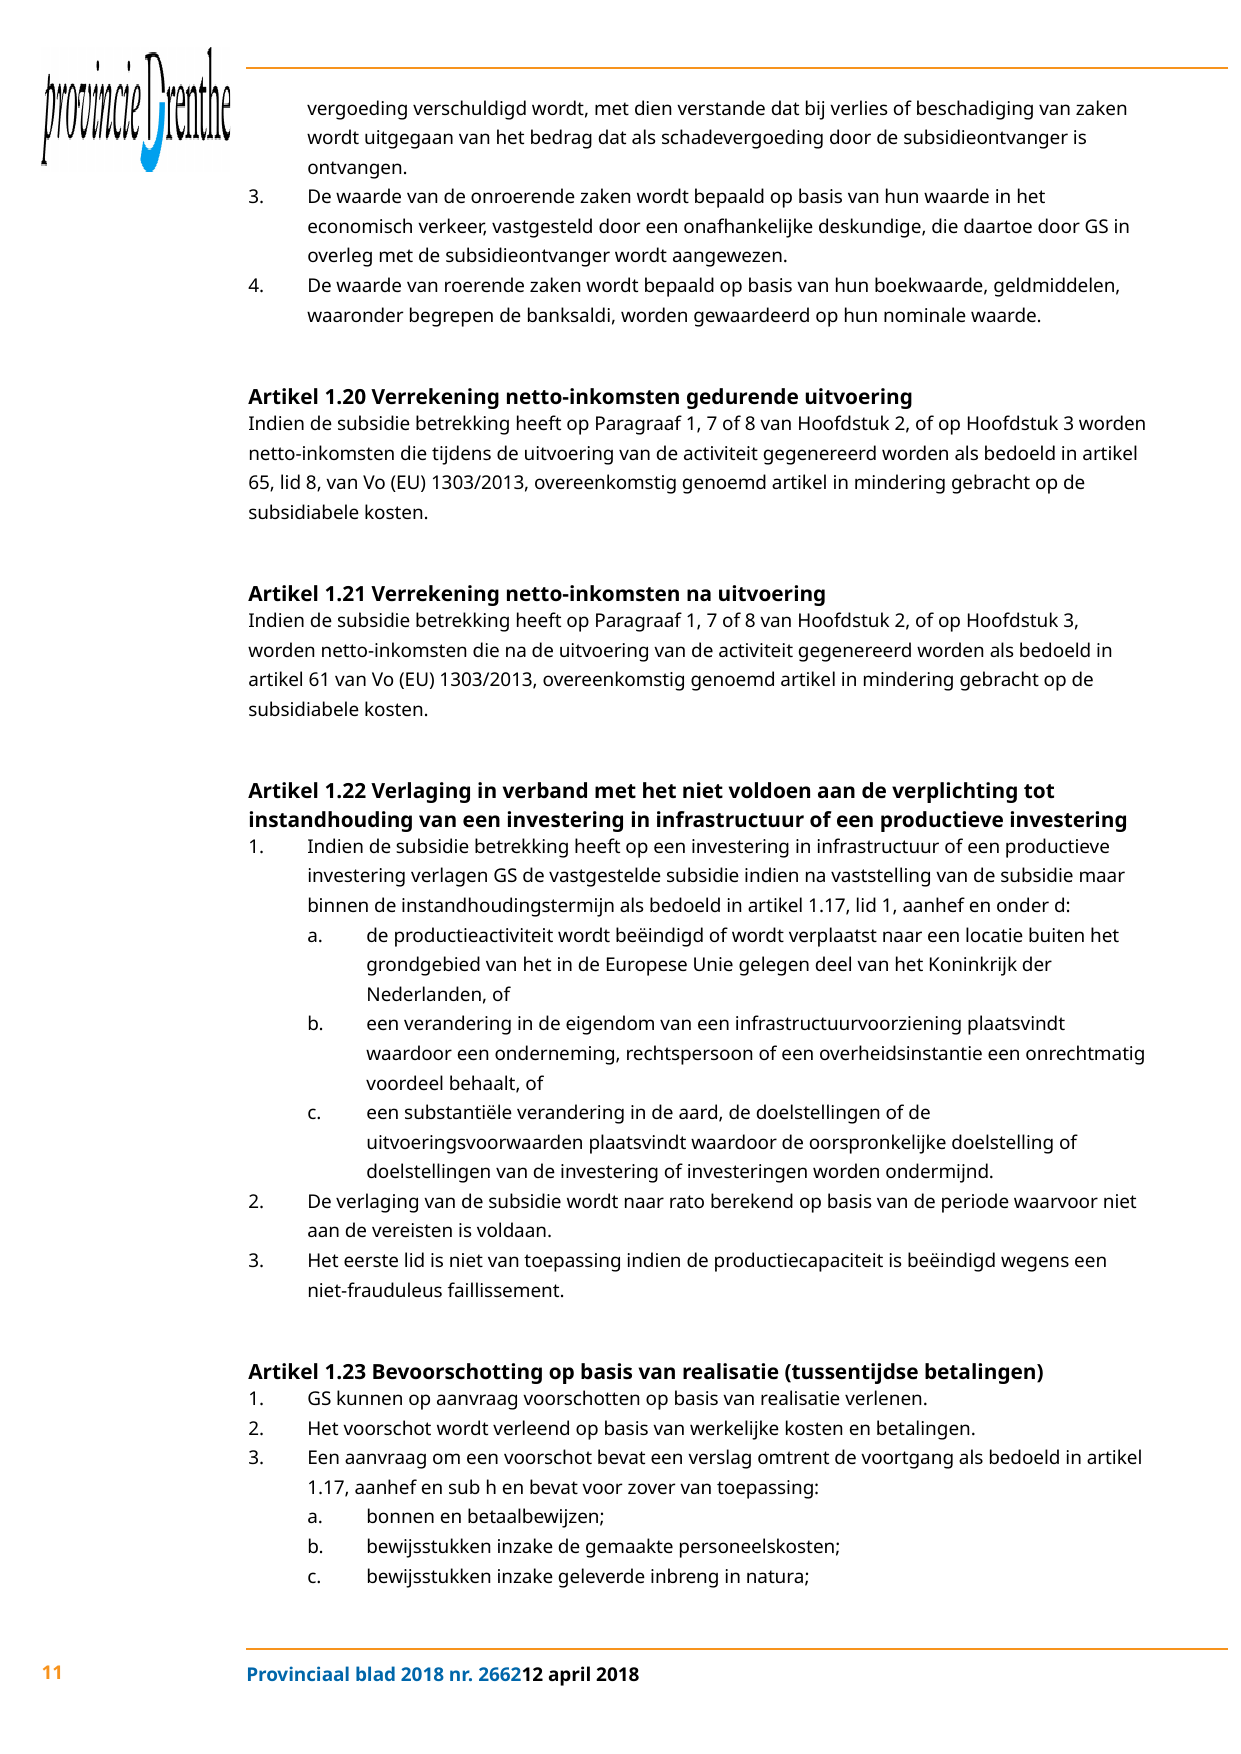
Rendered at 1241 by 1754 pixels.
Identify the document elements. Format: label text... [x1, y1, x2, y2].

list GS kunnen op aanvraag voorschotten op basis van realisatie verlenen. [248, 1385, 1152, 1411]
list Indien de subsidie betrekking heeft op een investering in infrastructuur of een productieve investering verlagen GS de vastgestelde subsidie indien na vaststelling van de subsidie maar binnen de instandhoudingstermijn als bedoeld in artikel 1.17, lid 1, aanhef en onder d: [248, 833, 1152, 918]
list De waarde van roerende zaken wordt bepaald op basis van hun boekwaarde, geldmiddelen, waaronder begrepen de banksaldi, worden gewaardeerd op hun nominale waarde. [248, 272, 1152, 328]
text Indien de subsidie betrekking heeft op Paragraaf 1, 7 of 8 van Hoofdstuk 2, of op Hoofdstuk 3, worden netto-inkomsten die na de uitvoering van de activiteit gegenereerd worden als bedoeld in artikel 61 van Vo (EU) 1303/2013, overeenkomstig genoemd artikel in mindering gebracht op de subsidiabele kosten. [248, 607, 1152, 722]
list Het voorschot wordt verleend op basis van werkelijke kosten en betalingen. [248, 1415, 1152, 1441]
list een substantiële verandering in de aard, de doelstellingen of de uitvoeringsvoorwaarden plaatsvindt waardoor de oorspronkelijke doelstelling of doelstellingen van de investering of investeringen worden ondermijnd. [307, 1099, 1152, 1184]
list bewijsstukken inzake geleverde inbreng in natura; [307, 1563, 1152, 1588]
list De waarde van de onroerende zaken wordt bepaald op basis van hun waarde in het economisch verkeer, vastgesteld door een onafhankelijke deskundige, die daartoe door GS in overleg met de subsidieontvanger wordt aangewezen. [248, 183, 1152, 268]
text Artikel 1.21 Verrekening netto-inkomsten na uitvoering [248, 579, 1152, 607]
text Artikel 1.20 Verrekening netto-inkomsten gedurende uitvoering [248, 382, 1152, 410]
list Een aanvraag om een voorschot bevat een verslag omtrent de voortgang als bedoeld in artikel 1.17, aanhef en sub h en bevat voor zover van toepassing: [248, 1444, 1152, 1500]
list de productieactiviteit wordt beëindigd of wordt verplaatst naar een locatie buiten het grondgebied van het in de Europese Unie gelegen deel van het Koninkrijk der Nederlanden, of [307, 922, 1152, 1007]
text Artikel 1.22 Verlaging in verband met het niet voldoen aan de verplichting tot instandhouding van een investering in infrastructuur of een productieve investering [248, 776, 1152, 833]
list De verlaging van de subsidie wordt naar rato berekend op basis van de periode waarvoor niet aan de vereisten is voldaan. [248, 1188, 1152, 1243]
text Artikel 1.23 Bevoorschotting op basis van realisatie (tussentijdse betalingen) [248, 1357, 1152, 1385]
list bonnen en betaalbewijzen; [307, 1504, 1152, 1529]
list Het eerste lid is niet van toepassing indien de productiecapaciteit is beëindigd wegens een niet-frauduleus faillissement. [248, 1247, 1152, 1303]
list een verandering in de eigendom van een infrastructuurvoorziening plaatsvindt waardoor een onderneming, rechtspersoon of een overheidsinstantie een onrechtmatig voordeel behaalt, of [307, 1011, 1152, 1096]
text Indien de subsidie betrekking heeft op Paragraaf 1, 7 of 8 van Hoofdstuk 2, of op Hoofdstuk 3 worden netto-inkomsten die tijdens de uitvoering van de activiteit gegenereerd worden als bedoeld in artikel 65, lid 8, van Vo (EU) 1303/2013, overeenkomstig genoemd artikel in mindering gebracht op de subsidiabele kosten. [248, 410, 1152, 525]
list bewijsstukken inzake de gemaakte personeelskosten; [307, 1533, 1152, 1559]
picture [41, 47, 231, 172]
list vergoeding verschuldigd wordt, met dien verstande dat bij verlies of beschadiging van zaken wordt uitgegaan van het bedrag dat als schadevergoeding door de subsidieontvanger is ontvangen. [248, 95, 1152, 180]
